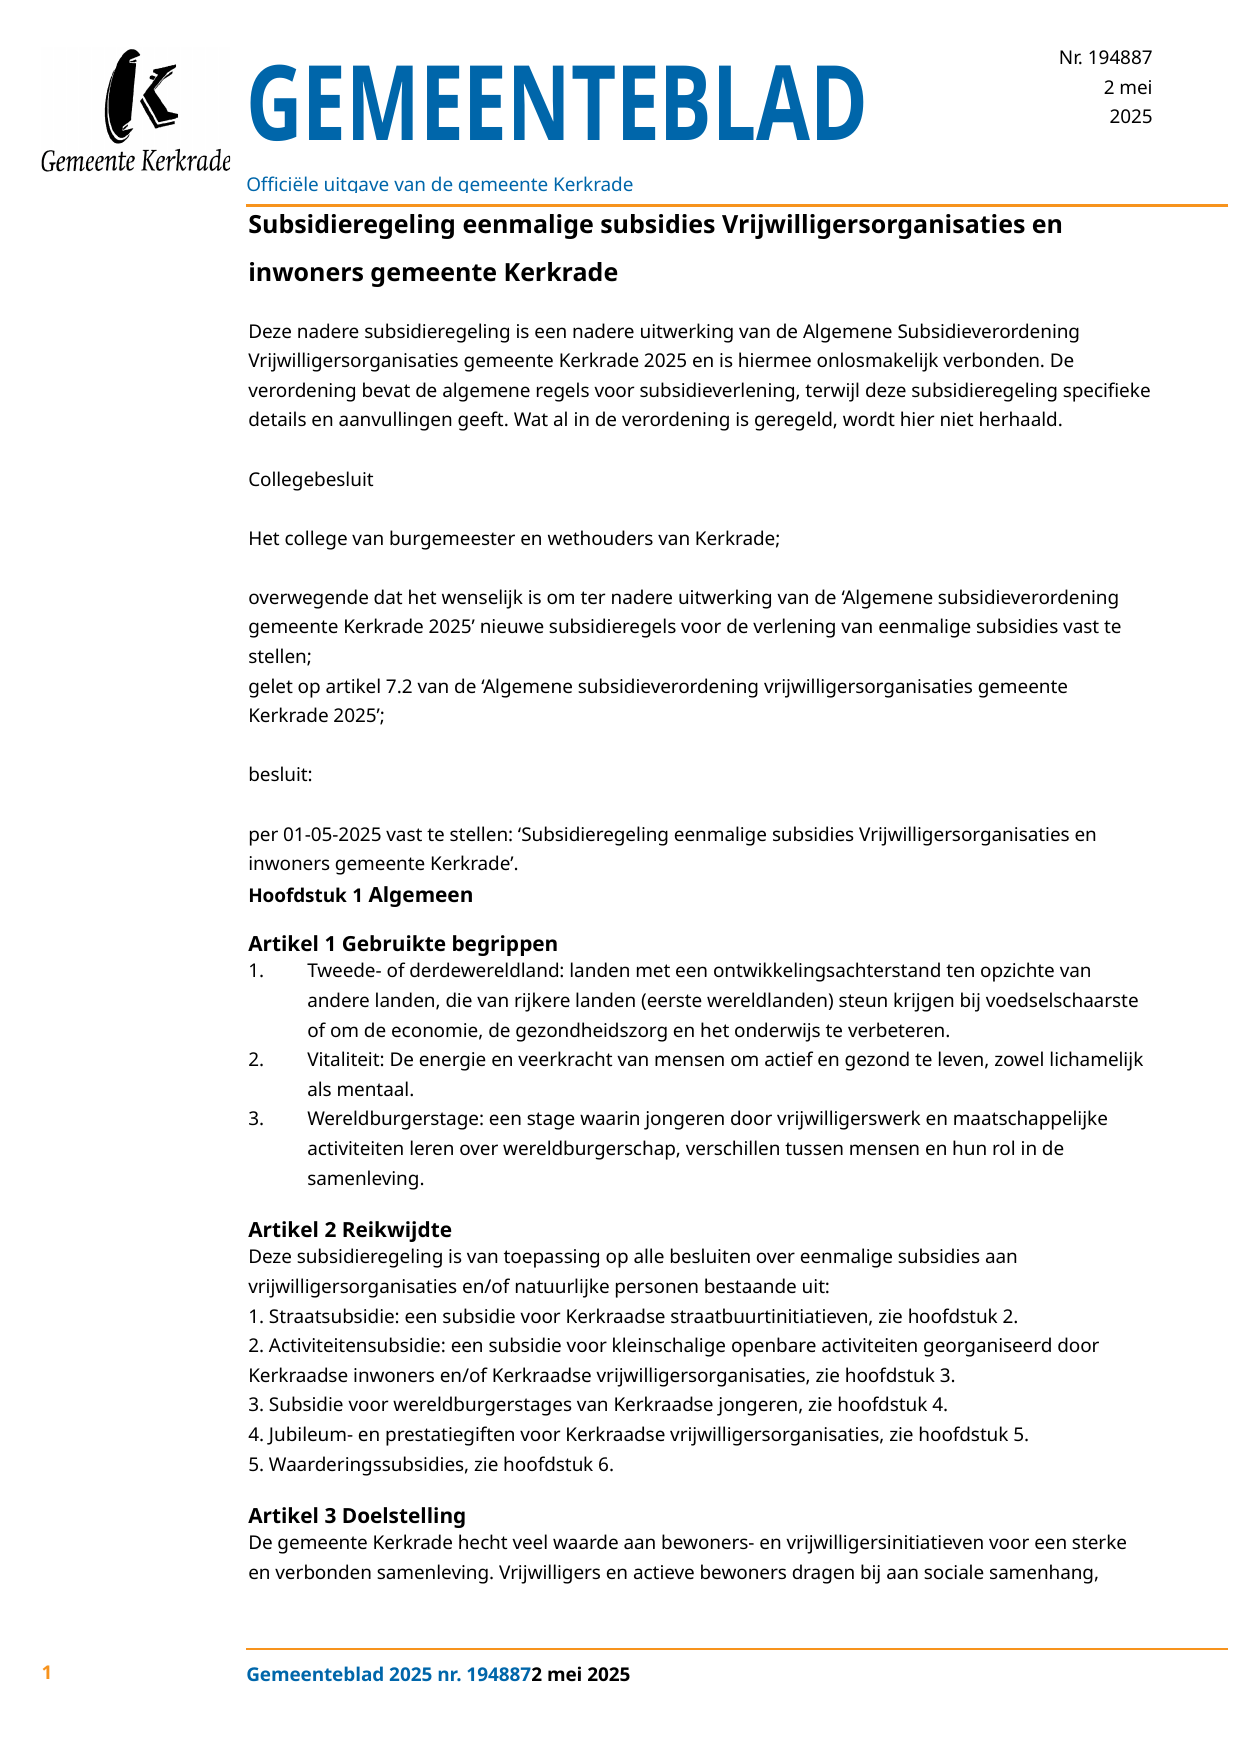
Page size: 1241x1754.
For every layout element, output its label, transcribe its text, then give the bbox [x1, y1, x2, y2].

text Artikel 2 Reikwijdte [248, 1215, 1152, 1244]
text Deze subsidieregeling is van toepassing op alle besluiten over eenmalige subsidies aan vrijwilligersorganisaties en/of natuurlijke personen bestaande uit: [248, 1244, 1152, 1299]
text Artikel 3 Doelstelling [248, 1501, 1152, 1529]
list Vitaliteit: De energie en veerkracht van mensen om actief en gezond te leven, zowel lichamelijk als mentaal. [248, 1046, 1152, 1102]
list Wereldburgerstage: een stage waarin jongeren door vrijwilligerswerk en maatschappelijke activiteiten leren over wereldburgerschap, verschillen tussen mensen en hun rol in de samenleving. [248, 1106, 1152, 1191]
text Artikel 1 Gebruikte begrippen [248, 929, 1152, 958]
text De gemeente Kerkrade hecht veel waarde aan bewoners- en vrijwilligersinitiatieven voor een sterke en verbonden samenleving. Vrijwilligers en actieve bewoners dragen bij aan sociale samenhang, [248, 1529, 1152, 1585]
text 5. Waarderingssubsidies, zie hoofdstuk 6. [248, 1451, 1152, 1476]
text 4. Jubileum- en prestatiegiften voor Kerkraadse vrijwilligersorganisaties, zie hoofdstuk 5. [248, 1421, 1152, 1447]
text 3. Subsidie voor wereldburgerstages van Kerkraadse jongeren, zie hoofdstuk 4. [248, 1392, 1152, 1417]
text Subsidieregeling eenmalige subsidies Vrijwilligersorganisaties en inwoners gemeente Kerkrade [248, 207, 1152, 288]
text overwegende dat het wenselijk is om ter nadere uitwerking van de ‘Algemene subsidieverordening gemeente Kerkrade 2025’ nieuwe subsidieregels voor de verlening van eenmalige subsidies vast te stellen; [248, 584, 1152, 669]
text Hoofdstuk 1 Algemeen [248, 880, 1152, 908]
picture [41, 47, 231, 172]
text Het college van burgemeester en wethouders van Kerkrade; [248, 525, 1152, 551]
text Deze nadere subsidieregeling is een nadere uitwerking van de Algemene Subsidieverordening Vrijwilligersorganisaties gemeente Kerkrade 2025 en is hiermee onlosmakelijk verbonden. De verordening bevat de algemene regels voor subsidieverlening, terwijl deze subsidieregeling specifieke details en aanvullingen geeft. Wat al in de verordening is geregeld, wordt hier niet herhaald. [248, 318, 1152, 432]
text besluit: [248, 762, 1152, 787]
list Tweede- of derdewereldland: landen met een ontwikkelingsachterstand ten opzichte van andere landen, die van rijkere landen (eerste wereldlanden) steun krijgen bij voedselschaarste of om de economie, de gezondheidszorg en het onderwijs te verbeteren. [248, 958, 1152, 1043]
text gelet op artikel 7.2 van de ‘Algemene subsidieverordening vrijwilligersorganisaties gemeente Kerkrade 2025’; [248, 673, 1152, 728]
text per 01-05-2025 vast te stellen: ‘Subsidieregeling eenmalige subsidies Vrijwilligersorganisaties en inwoners gemeente Kerkrade’. [248, 821, 1152, 876]
text 2. Activiteitensubsidie: een subsidie voor kleinschalige openbare activiteiten georganiseerd door Kerkraadse inwoners en/of Kerkraadse vrijwilligersorganisaties, zie hoofdstuk 3. [248, 1332, 1152, 1388]
text 1. Straatsubsidie: een subsidie voor Kerkraadse straatbuurtinitiatieven, zie hoofdstuk 2. [248, 1303, 1152, 1328]
text Collegebesluit [248, 466, 1152, 492]
